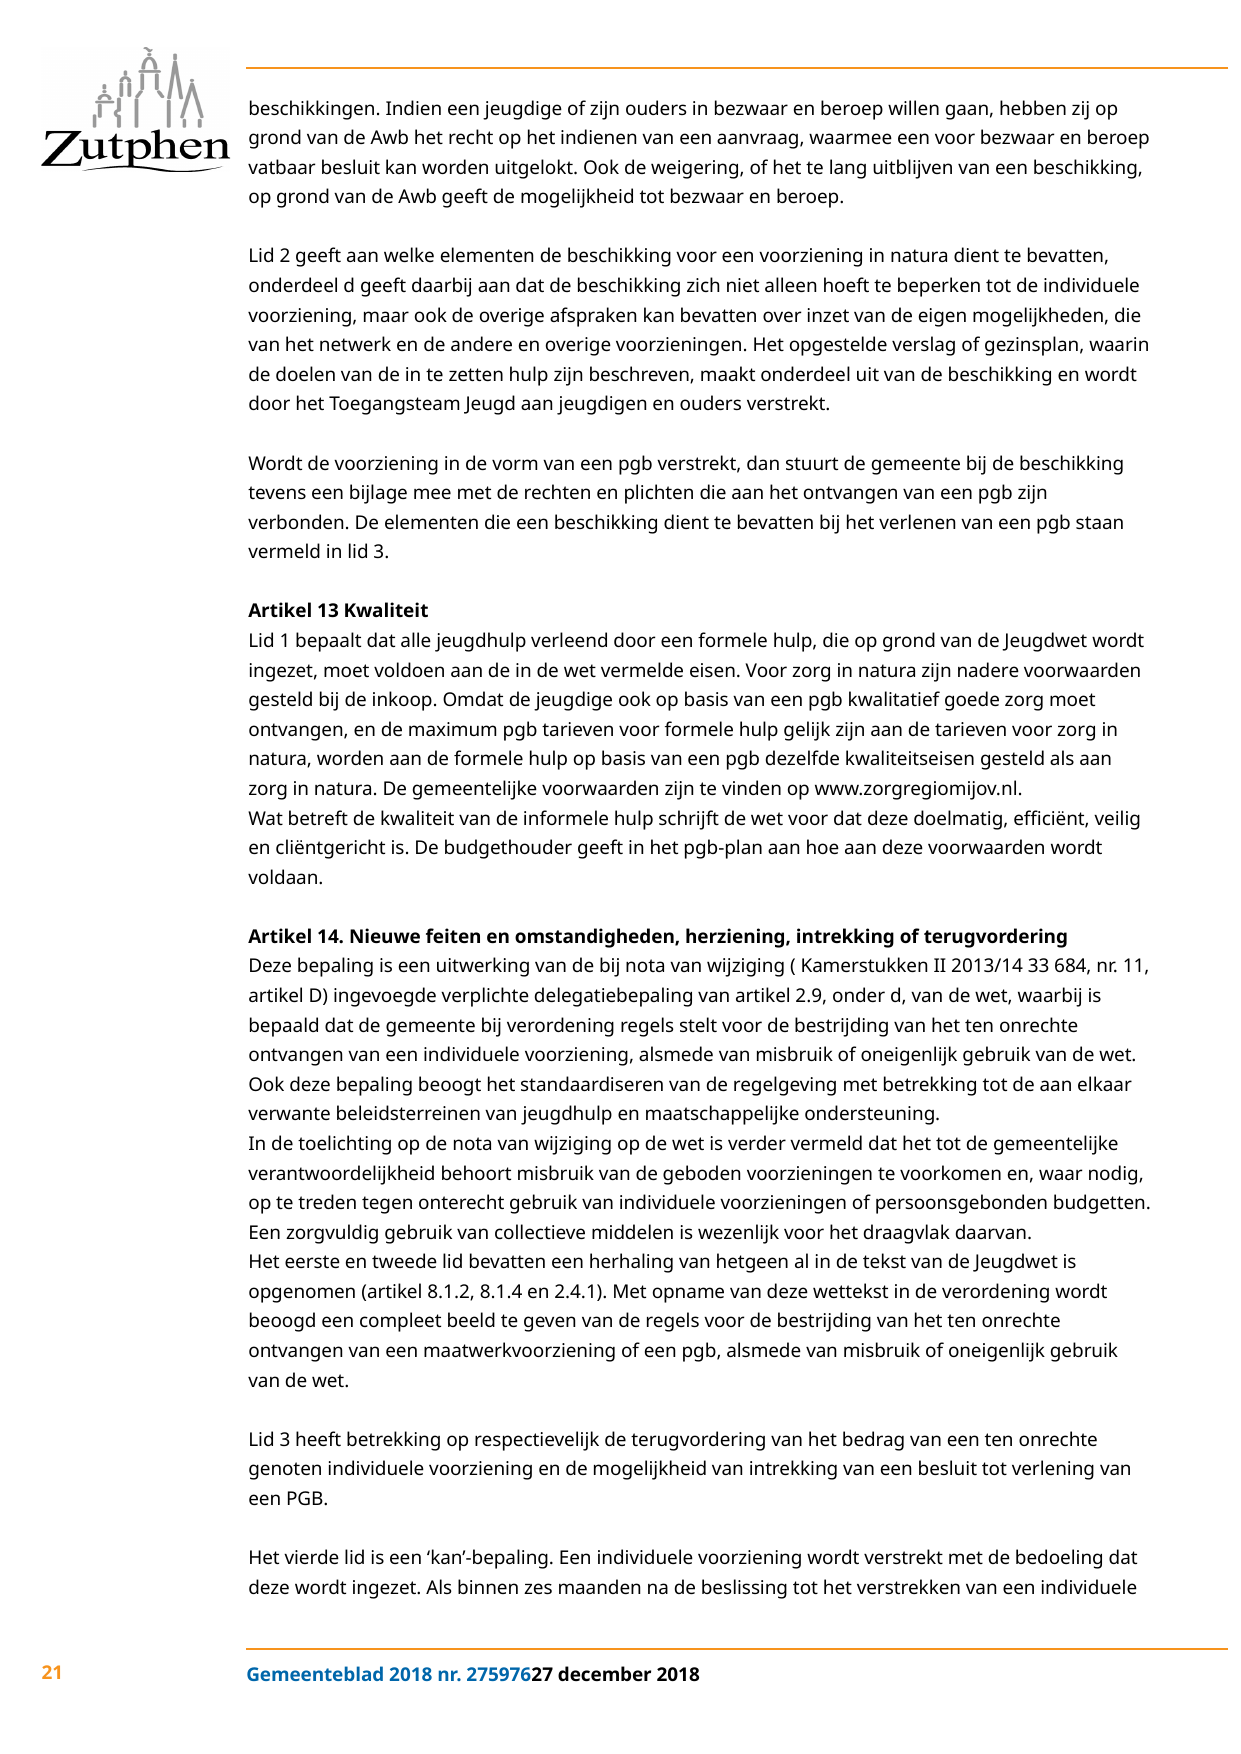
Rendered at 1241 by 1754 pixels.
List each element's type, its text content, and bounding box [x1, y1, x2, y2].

text Wordt de voorziening in de vorm van een pgb verstrekt, dan stuurt de gemeente bij de beschikking tevens een bijlage mee met de rechten en plichten die aan het ontvangen van een pgb zijn verbonden. De elementen die een beschikking dient te bevatten bij het verlenen van een pgb staan vermeld in lid 3. [248, 450, 1152, 564]
text Artikel 14. Nieuwe feiten en omstandigheden, herziening, intrekking of terugvordering [248, 923, 1152, 949]
text Het vierde lid is een ‘kan’-bepaling. Een individuele voorziening wordt verstrekt met de bedoeling dat deze wordt ingezet. Als binnen zes maanden na de beslissing tot het verstrekken van een individuele [248, 1544, 1152, 1600]
text Lid 3 heeft betrekking op respectievelijk de terugvordering van het bedrag van een ten onrechte genoten individuele voorziening en de mogelijkheid van intrekking van een besluit tot verlening van een PGB. [248, 1426, 1152, 1511]
text Wat betreft de kwaliteit van de informele hulp schrijft de wet voor dat deze doelmatig, efficiënt, veilig en cliëntgericht is. De budgethouder geeft in het pgb-plan aan hoe aan deze voorwaarden wordt voldaan. [248, 805, 1152, 890]
text Lid 2 geeft aan welke elementen de beschikking voor een voorziening in natura dient te bevatten, onderdeel d geeft daarbij aan dat de beschikking zich niet alleen hoeft te beperken tot de individuele voorziening, maar ook de overige afspraken kan bevatten over inzet van de eigen mogelijkheden, die van het netwerk en de andere en overige voorzieningen. Het opgestelde verslag of gezinsplan, waarin de doelen van de in te zetten hulp zijn beschreven, maakt onderdeel uit van de beschikking en wordt door het Toegangsteam Jeugd aan jeugdigen en ouders verstrekt. [248, 243, 1152, 416]
text In de toelichting op de nota van wijziging op de wet is verder vermeld dat het tot de gemeentelijke verantwoordelijkheid behoort misbruik van de geboden voorzieningen te voorkomen en, waar nodig, op te treden tegen onterecht gebruik van individuele voorzieningen of persoonsgebonden budgetten. Een zorgvuldig gebruik van collectieve middelen is wezenlijk voor het draagvlak daarvan. [248, 1130, 1152, 1245]
text Het eerste en tweede lid bevatten een herhaling van hetgeen al in de tekst van de Jeugdwet is opgenomen (artikel 8.1.2, 8.1.4 en 2.4.1). Met opname van deze wettekst in de verordening wordt beoogd een compleet beeld te geven van de regels voor de bestrijding van het ten onrechte ontvangen van een maatwerkvoorziening of een pgb, alsmede van misbruik of oneigenlijk gebruik van de wet. [248, 1248, 1152, 1393]
text Artikel 13 Kwaliteit [248, 598, 1152, 623]
text Deze bepaling is een uitwerking van de bij nota van wijziging ( Kamerstukken II 2013/14 33 684, nr. 11, artikel D) ingevoegde verplichte delegatiebepaling van artikel 2.9, onder d, van de wet, waarbij is bepaald dat de gemeente bij verordening regels stelt voor de bestrijding van het ten onrechte ontvangen van een individuele voorziening, alsmede van misbruik of oneigenlijk gebruik van de wet. Ook deze bepaling beoogt het standaardiseren van de regelgeving met betrekking tot de aan elkaar verwante beleidsterreinen van jeugdhulp en maatschappelijke ondersteuning. [248, 953, 1152, 1126]
text Lid 1 bepaalt dat alle jeugdhulp verleend door een formele hulp, die op grond van de Jeugdwet wordt ingezet, moet voldoen aan de in de wet vermelde eisen. Voor zorg in natura zijn nadere voorwaarden gesteld bij de inkoop. Omdat de jeugdige ook op basis van een pgb kwalitatief goede zorg moet ontvangen, en de maximum pgb tarieven voor formele hulp gelijk zijn aan de tarieven voor zorg in natura, worden aan de formele hulp op basis van een pgb dezelfde kwaliteitseisen gesteld als aan zorg in natura. De gemeentelijke voorwaarden zijn te vinden op www.zorgregiomijov.nl. [248, 627, 1152, 801]
picture [41, 47, 231, 172]
text beschikkingen. Indien een jeugdige of zijn ouders in bezwaar en beroep willen gaan, hebben zij op grond van de Awb het recht op het indienen van een aanvraag, waarmee een voor bezwaar en beroep vatbaar besluit kan worden uitgelokt. Ook de weigering, of het te lang uitblijven van een beschikking, op grond van de Awb geeft de mogelijkheid tot bezwaar en beroep. [248, 95, 1152, 209]
